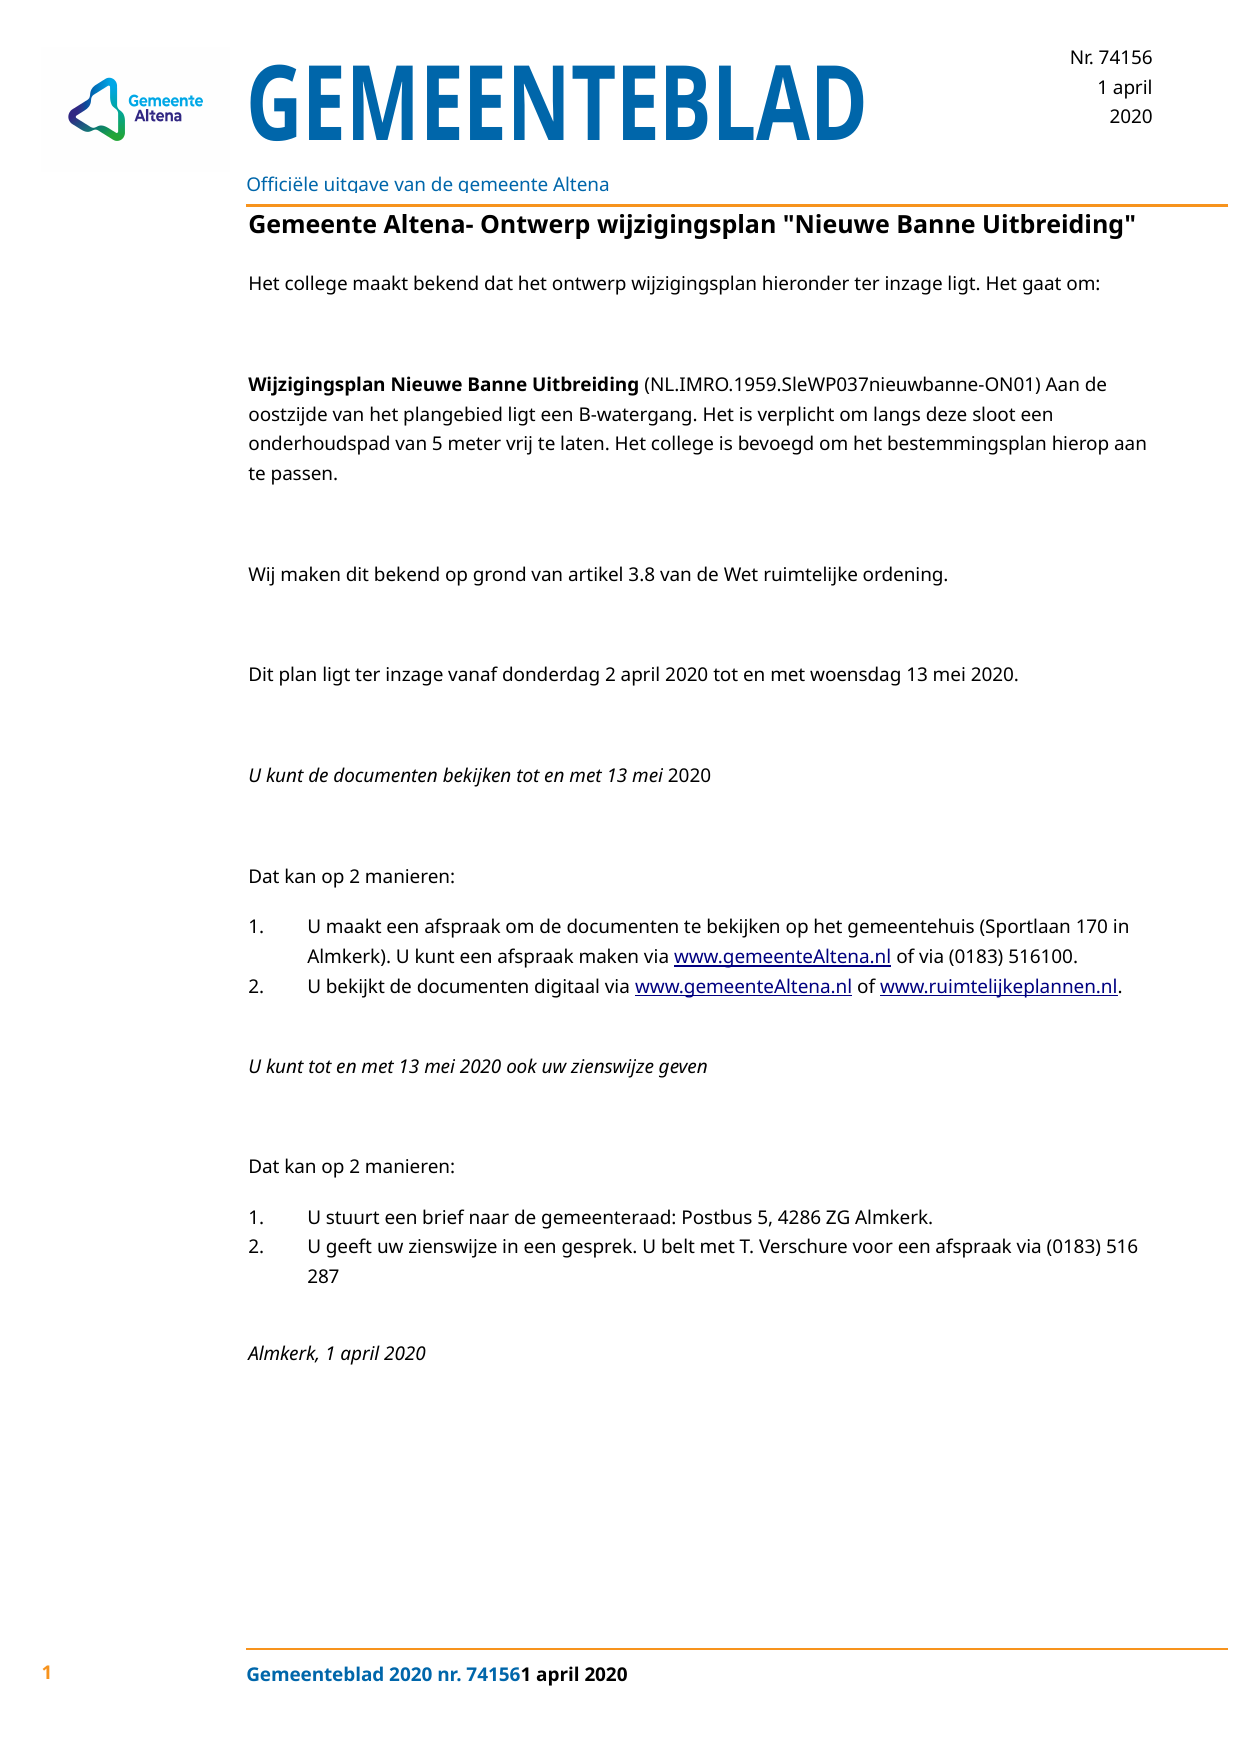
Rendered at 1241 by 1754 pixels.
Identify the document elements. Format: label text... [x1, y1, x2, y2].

text Dat kan op 2 manieren: [248, 1154, 1152, 1179]
picture [41, 47, 231, 172]
text Dit plan ligt ter inzage vanaf donderdag 2 april 2020 tot en met woensdag 13 mei 2020. [248, 662, 1152, 687]
text Almkerk, 1 april 2020 [248, 1341, 1152, 1366]
text U kunt tot en met 13 mei 2020 ook uw zienswijze geven [248, 1053, 1152, 1078]
list U geeft uw zienswijze in een gesprek. U belt met T. Verschure voor een afspraak via (0183) 516 287 [248, 1234, 1152, 1289]
text Wijzigingsplan Nieuwe Banne Uitbreiding (NL.IMRO.1959.SleWP037nieuwbanne-ON01) Aan de oostzijde van het plangebied ligt een B-watergang. Het is verplicht om langs deze sloot een onderhoudspad van 5 meter vrij te laten. Het college is bevoegd om het bestemmingsplan hierop aan te passen. [248, 371, 1152, 486]
list U maakt een afspraak om de documenten te bekijken op het gemeentehuis (Sportlaan 170 in Almkerk). U kunt een afspraak maken via www.gemeenteAltena.nl of via (0183) 516100. [248, 914, 1152, 969]
text Dat kan op 2 manieren: [248, 863, 1152, 889]
text U kunt de documenten bekijken tot en met 13 mei 2020 [248, 762, 1152, 788]
list U bekijkt de documenten digitaal via www.gemeenteAltena.nl of www.ruimtelijkeplannen.nl. [248, 973, 1152, 998]
list U stuurt een brief naar de gemeenteraad: Postbus 5, 4286 ZG Almkerk. [248, 1204, 1152, 1230]
text Gemeente Altena- Ontwerp wijzigingsplan "Nieuwe Banne Uitbreiding" [248, 207, 1152, 241]
text Wij maken dit bekend op grond van artikel 3.8 van de Wet ruimtelijke ordening. [248, 561, 1152, 586]
text Het college maakt bekend dat het ontwerp wijzigingsplan hieronder ter inzage ligt. Het gaat om: [248, 270, 1152, 296]
